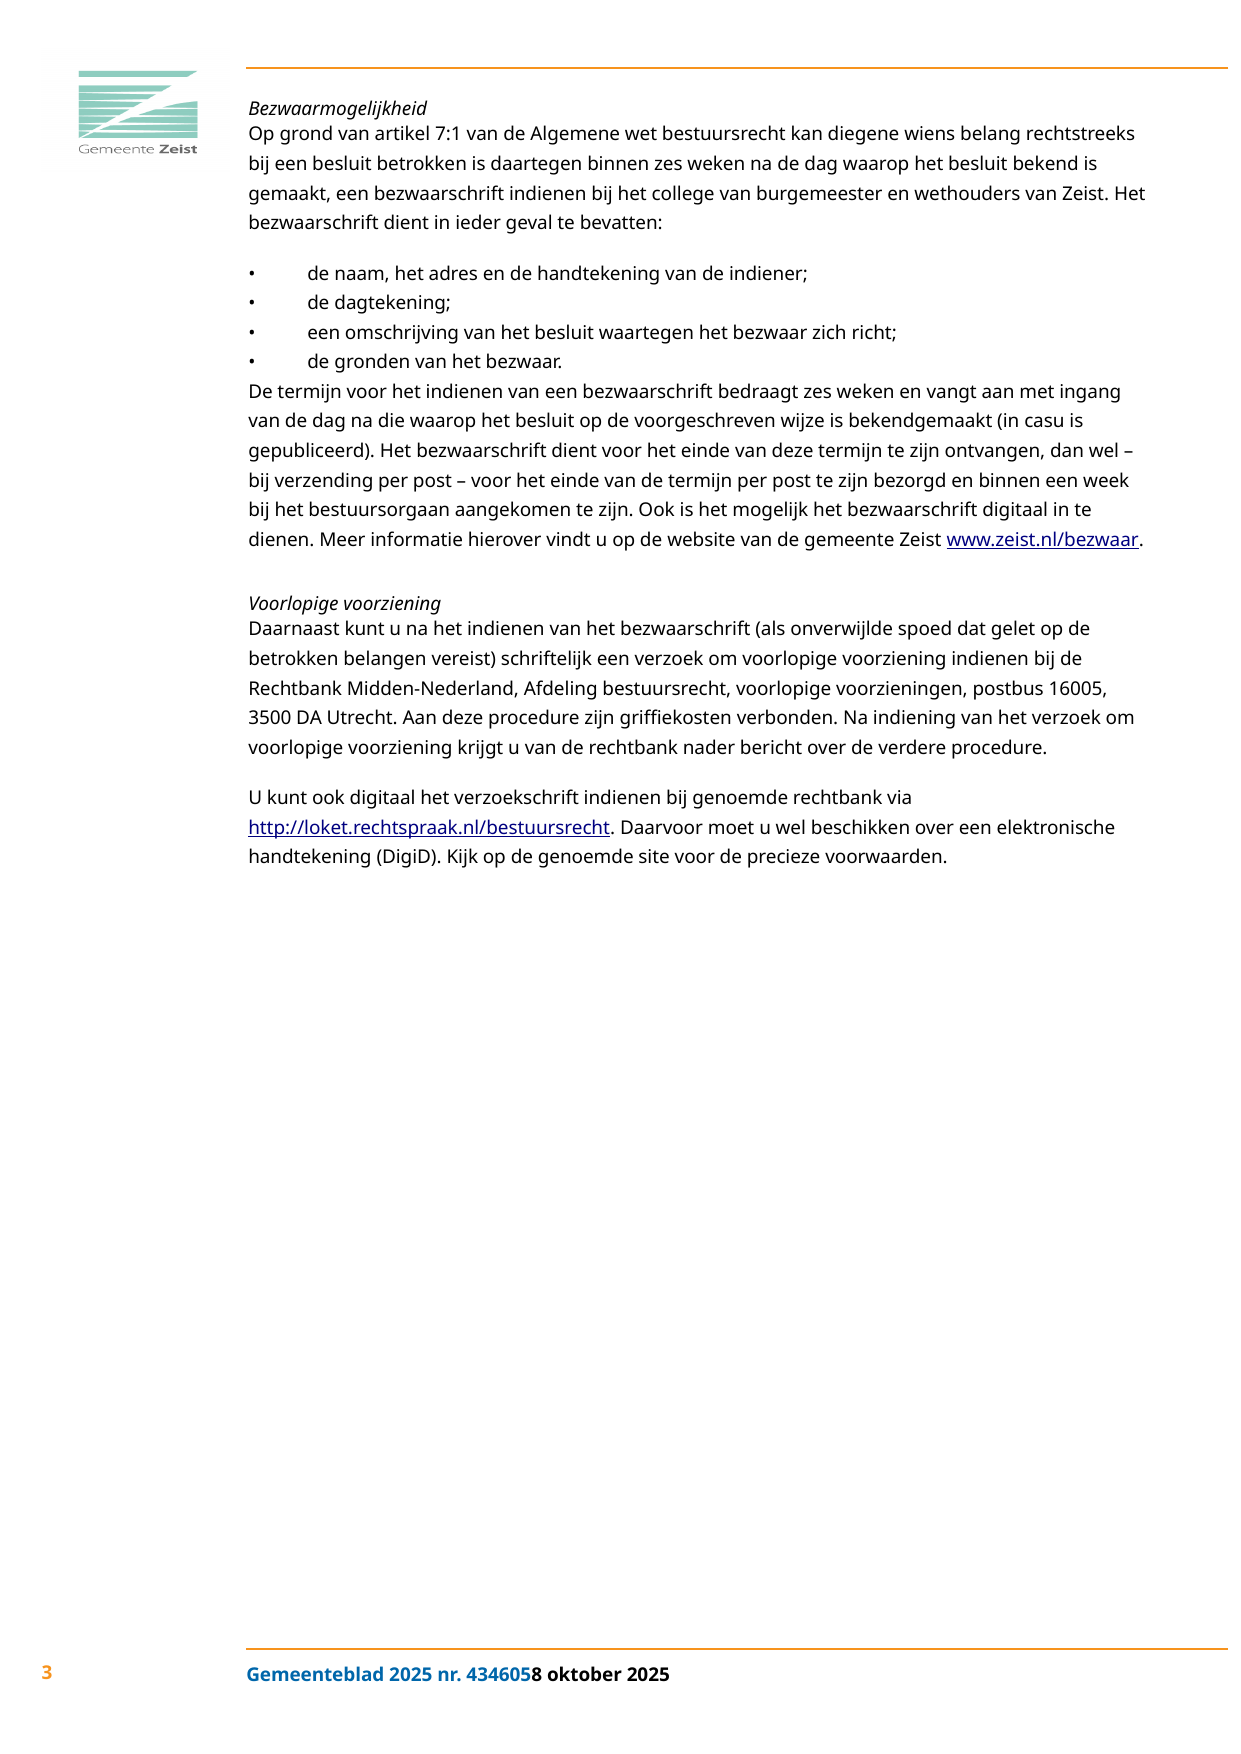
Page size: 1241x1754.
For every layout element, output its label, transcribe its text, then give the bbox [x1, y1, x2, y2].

list een omschrijving van het besluit waartegen het bezwaar zich richt; [248, 319, 1152, 344]
text Daarnaast kunt u na het indienen van het bezwaarschrift (als onverwijlde spoed dat gelet op de betrokken belangen vereist) schriftelijk een verzoek om voorlopige voorziening indienen bij de Rechtbank Midden-Nederland, Afdeling bestuursrecht, voorlopige voorzieningen, postbus 16005, 3500 DA Utrecht. Aan deze procedure zijn griffiekosten verbonden. Na indiening van het verzoek om voorlopige voorziening krijgt u van de rechtbank nader bericht over de verdere procedure. [248, 616, 1152, 760]
list de gronden van het bezwaar. [248, 348, 1152, 374]
picture [41, 47, 231, 172]
text U kunt ook digitaal het verzoekschrift indienen bij genoemde rechtbank via http://loket.rechtspraak.nl/bestuursrecht. Daarvoor moet u wel beschikken over een elektronische handtekening (DigiD). Kijk op de genoemde site voor de precieze voorwaarden. [248, 784, 1152, 869]
text Op grond van artikel 7:1 van de Algemene wet bestuursrecht kan diegene wiens belang rechtstreeks bij een besluit betrokken is daartegen binnen zes weken na de dag waarop het besluit bekend is gemaakt, een bezwaarschrift indienen bij het college van burgemeester en wethouders van Zeist. Het bezwaarschrift dient in ieder geval te bevatten: [248, 121, 1152, 235]
text Bezwaarmogelijkheid [248, 95, 1152, 121]
list de dagtekening; [248, 289, 1152, 315]
text Voorlopige voorziening [248, 590, 1152, 616]
list de naam, het adres en de handtekening van de indiener; [248, 260, 1152, 285]
text De termijn voor het indienen van een bezwaarschrift bedraagt zes weken en vangt aan met ingang van de dag na die waarop het besluit op de voorgeschreven wijze is bekendgemaakt (in casu is gepubliceerd). Het bezwaarschrift dient voor het einde van deze termijn te zijn ontvangen, dan wel – bij verzending per post – voor het einde van de termijn per post te zijn bezorgd en binnen een week bij het bestuursorgaan aangekomen te zijn. Ook is het mogelijk het bezwaarschrift digitaal in te dienen. Meer informatie hierover vindt u op de website van de gemeente Zeist www.zeist.nl/bezwaar. [248, 378, 1152, 552]
